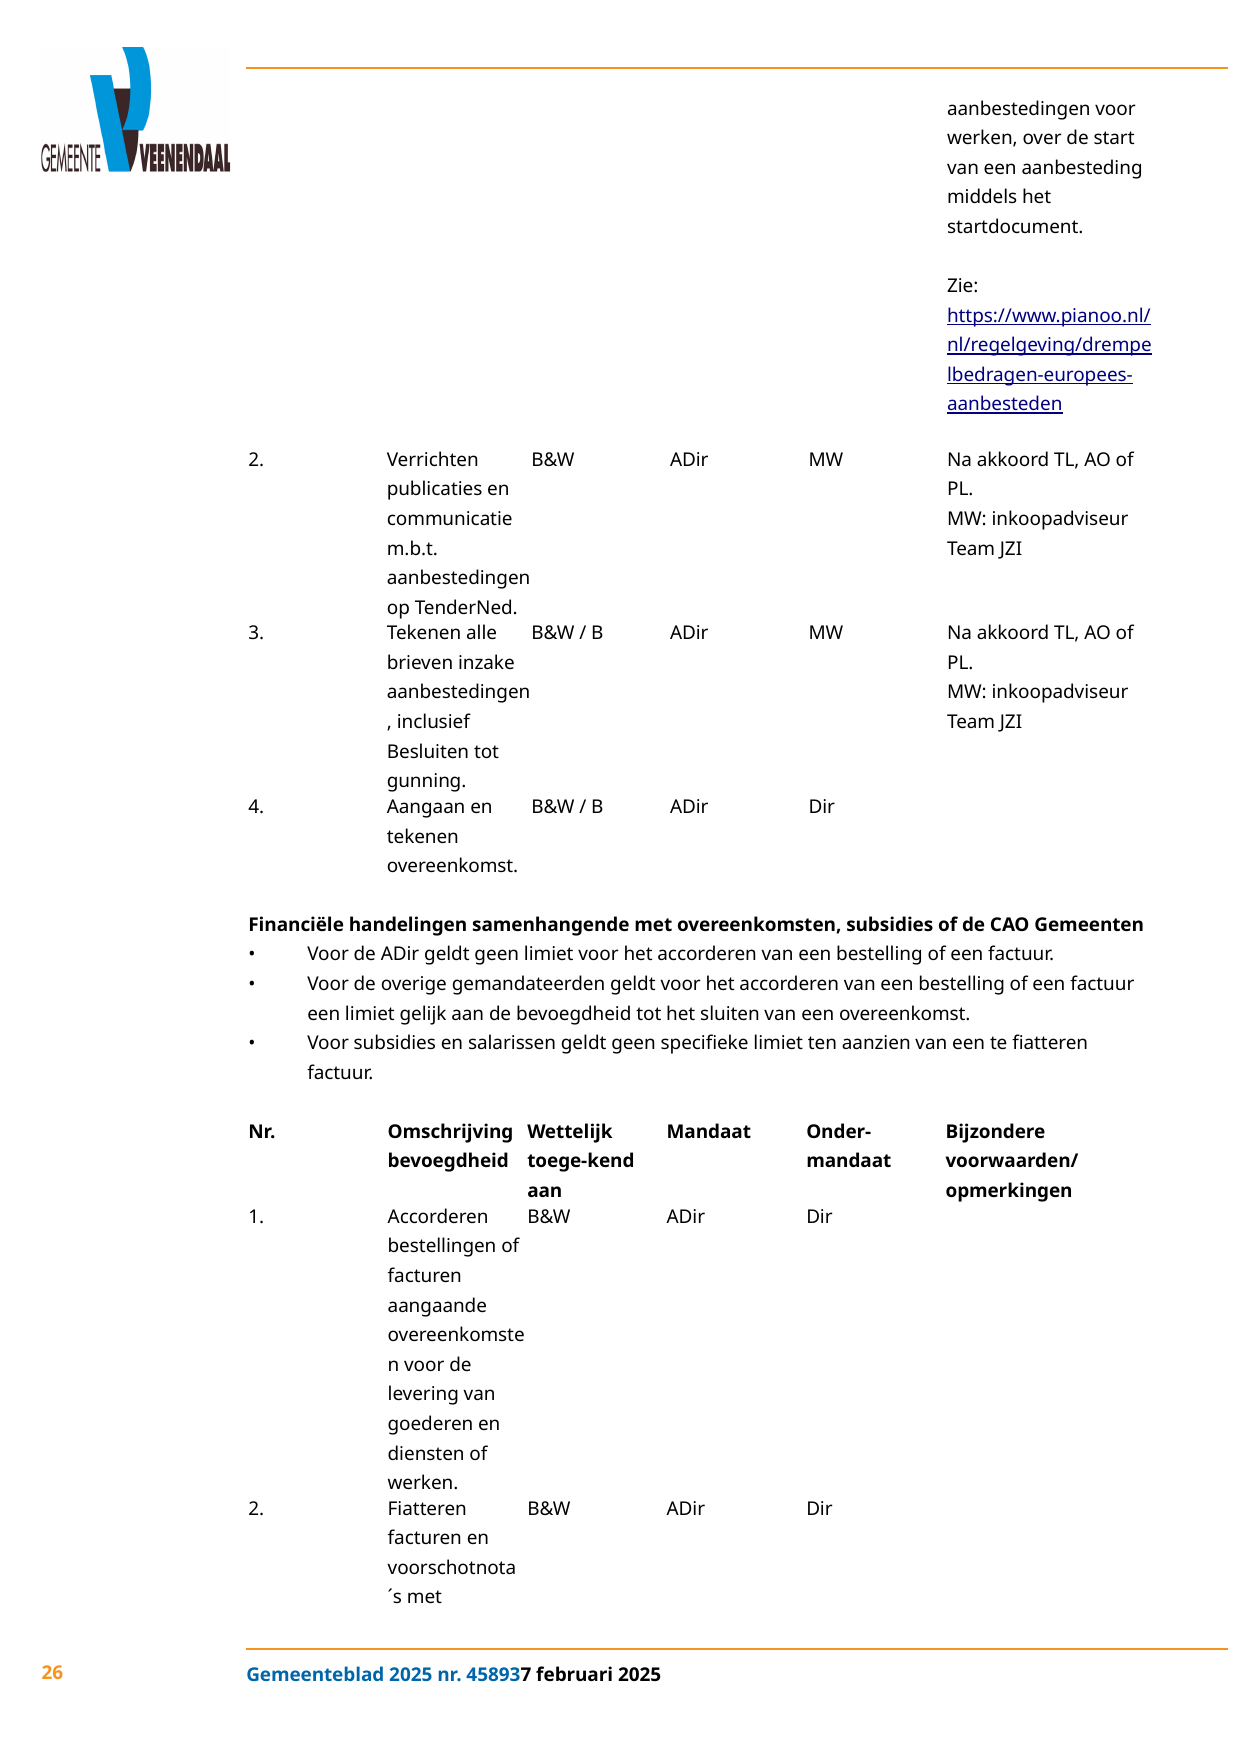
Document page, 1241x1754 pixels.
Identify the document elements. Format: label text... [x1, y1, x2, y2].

table_cell Aangaan en tekenen overeenkomst. [387, 793, 531, 878]
table_header Wettelijk toege-kend aan [527, 1118, 666, 1203]
table_cell 2. [248, 1495, 387, 1609]
table_cell [947, 793, 1152, 878]
table_cell Dir [806, 1495, 945, 1609]
table_cell ADir [670, 620, 808, 793]
list Voor subsidies en salarissen geldt geen specifieke limiet ten aanzien van een te fiatteren factuur. [248, 1029, 1152, 1084]
table_header Bijzondere voorwaarden/ opmerkingen [945, 1118, 1152, 1203]
table_cell Dir [806, 1203, 945, 1495]
picture [41, 47, 130, 172]
list Voor de overige gemandateerden geldt voor het accorderen van een bestelling of een factuur een limiet gelijk aan de bevoegdheid tot het sluiten van een overeenkomst. [248, 970, 1152, 1025]
table_header Onder-mandaat [806, 1118, 945, 1203]
table_cell ADir [666, 1495, 806, 1609]
table_cell aanbestedingen voor werken, over de start van een aanbesteding middels het startdocument. Zie: https://www.pianoo.nl/nl/regelgeving/drempe [947, 95, 1152, 353]
table_cell ADir [666, 1203, 806, 1495]
table_header Mandaat [666, 1118, 806, 1203]
table_cell 4. [248, 793, 387, 878]
table_cell MW [808, 620, 947, 793]
list Voor de ADir geldt geen limiet voor het accorderen van een bestelling of een factuur. [248, 941, 1152, 966]
table_cell B&W [527, 1203, 666, 1495]
table_header Nr. [248, 1118, 387, 1203]
table_cell [248, 95, 387, 446]
table_cell Verrichten publicaties en communicatie m.b.t. aanbestedingen op TenderNed. [387, 446, 531, 619]
table_cell Na akkoord TL, AO of PL. MW: inkoopadviseur Team JZI [947, 446, 1152, 619]
table_cell [808, 95, 947, 446]
table_cell lbedragen-europees-aanbesteden [947, 355, 1152, 446]
table_cell Dir [808, 793, 947, 878]
table_cell Accorderen bestellingen of facturen aangaande overeenkomsten voor de levering van goederen en diensten of werken. [388, 1203, 527, 1495]
table_cell ADir [670, 793, 808, 878]
table_cell [387, 95, 531, 446]
table_cell B&W / B [531, 793, 670, 878]
table_cell [945, 1203, 1152, 1495]
table_header Omschrijving bevoegdheid [388, 1118, 527, 1203]
table_cell Fiatteren facturen en voorschotnota´s met [388, 1495, 527, 1609]
picture [123, 47, 231, 172]
table_cell B&W / B [531, 620, 670, 793]
table_cell 3. [248, 620, 387, 793]
table_cell 1. [248, 1203, 387, 1495]
table_cell B&W [527, 1495, 666, 1609]
table_cell Tekenen alle brieven inzake aanbestedingen, inclusief Besluiten tot gunning. [387, 620, 531, 793]
table_cell 2. [248, 446, 387, 619]
table_cell B&W [531, 446, 670, 619]
table_cell [945, 1495, 1152, 1609]
table_cell MW [808, 446, 947, 619]
table_cell [670, 95, 808, 446]
table_cell ADir [670, 446, 808, 619]
text Financiële handelingen samenhangende met overeenkomsten, subsidies of de CAO Gemeenten [248, 911, 1152, 937]
table_cell [531, 95, 670, 446]
table_cell Na akkoord TL, AO of PL. MW: inkoopadviseur Team JZI [947, 620, 1152, 793]
